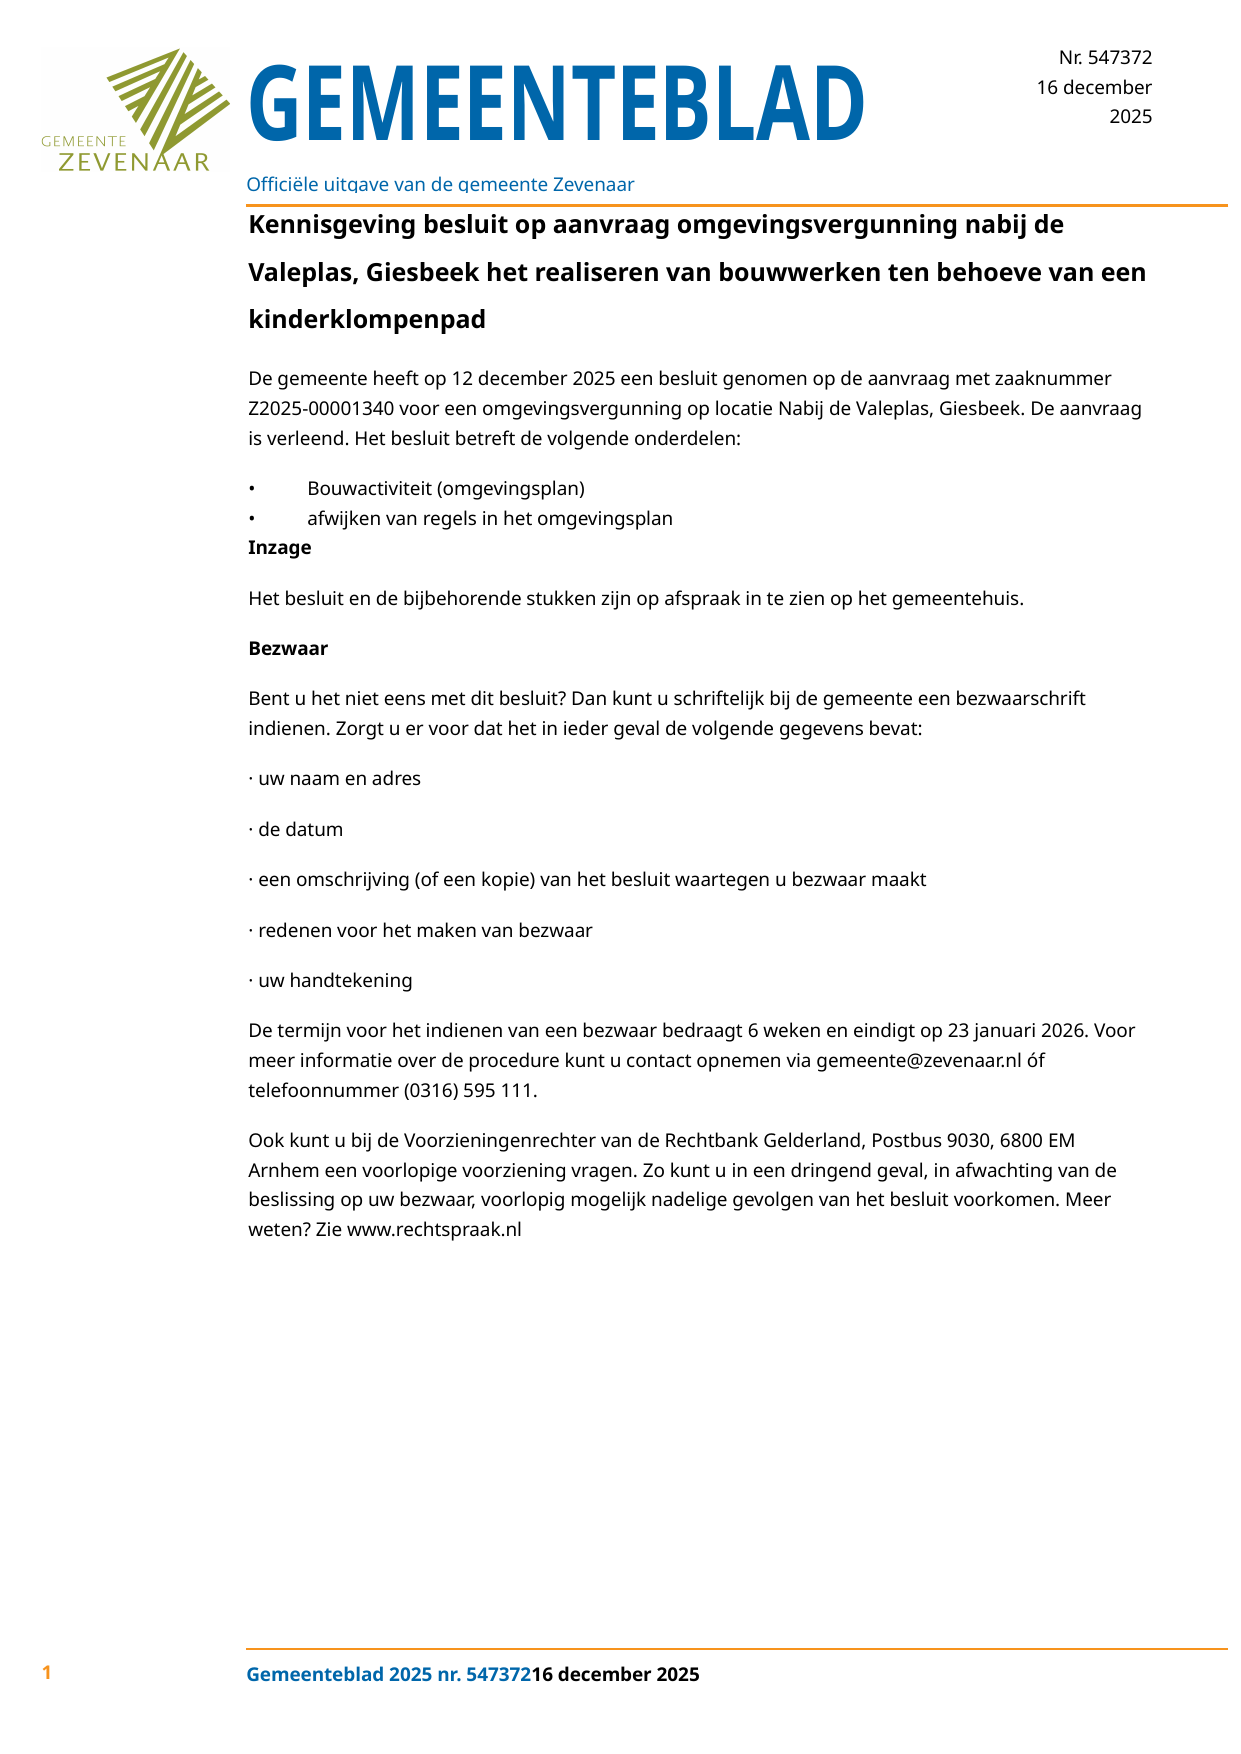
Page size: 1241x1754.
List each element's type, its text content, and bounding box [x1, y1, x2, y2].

text Kennisgeving besluit op aanvraag omgevingsvergunning nabij de Valeplas, Giesbeek het realiseren van bouwwerken ten behoeve van een kinderklompenpad [248, 207, 1152, 336]
text Bezwaar [248, 635, 1152, 661]
picture [41, 47, 231, 172]
text Inzage [248, 534, 1152, 560]
list Bouwactiviteit (omgevingsplan) [248, 475, 1152, 501]
text · uw naam en adres [248, 766, 1152, 791]
text De termijn voor het indienen van een bezwaar bedraagt 6 weken en eindigt op 23 januari 2026. Voor meer informatie over de procedure kunt u contact opnemen via gemeente@zevenaar.nl óf telefoonnummer (0316) 595 111. [248, 1018, 1152, 1102]
text · de datum [248, 816, 1152, 842]
list afwijken van regels in het omgevingsplan [248, 505, 1152, 530]
text · uw handtekening [248, 967, 1152, 993]
text De gemeente heeft op 12 december 2025 een besluit genomen op de aanvraag met zaaknummer Z2025-00001340 voor een omgevingsvergunning op locatie Nabij de Valeplas, Giesbeek. De aanvraag is verleend. Het besluit betreft de volgende onderdelen: [248, 366, 1152, 450]
text Ook kunt u bij de Voorzieningenrechter van de Rechtbank Gelderland, Postbus 9030, 6800 EM Arnhem een voorlopige voorziening vragen. Zo kunt u in een dringend geval, in afwachting van de beslissing op uw bezwaar, voorlopig mogelijk nadelige gevolgen van het besluit voorkomen. Meer weten? Zie www.rechtspraak.nl [248, 1127, 1152, 1242]
text · redenen voor het maken van bezwaar [248, 917, 1152, 942]
text Het besluit en de bijbehorende stukken zijn op afspraak in te zien op het gemeentehuis. [248, 585, 1152, 610]
text · een omschrijving (of een kopie) van het besluit waartegen u bezwaar maakt [248, 866, 1152, 892]
text Bent u het niet eens met dit besluit? Dan kunt u schriftelijk bij de gemeente een bezwaarschrift indienen. Zorgt u er voor dat het in ieder geval de volgende gegevens bevat: [248, 686, 1152, 741]
